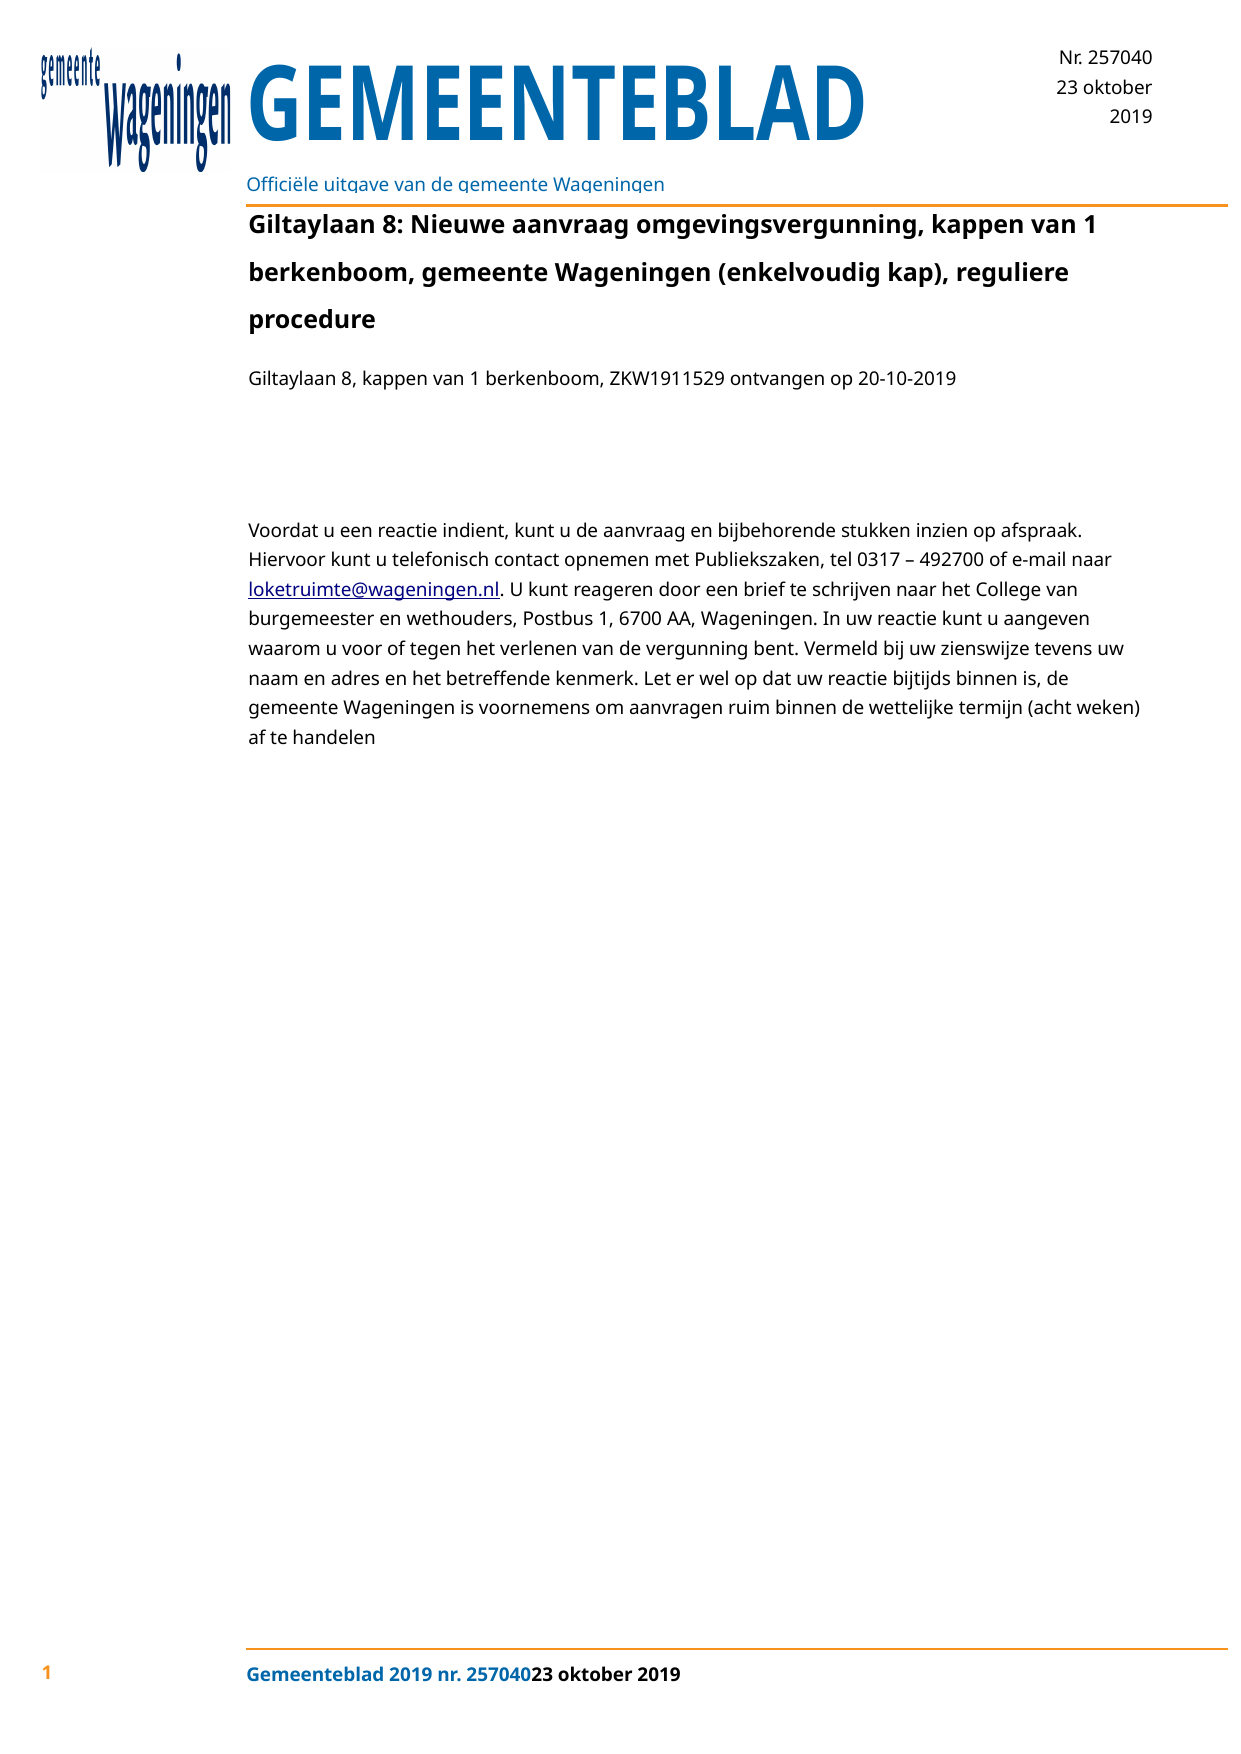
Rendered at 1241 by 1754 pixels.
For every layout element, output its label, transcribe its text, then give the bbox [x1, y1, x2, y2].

text Giltaylaan 8, kappen van 1 berkenboom, ZKW1911529 ontvangen op 20-10-2019 [248, 366, 1152, 391]
text Giltaylaan 8: Nieuwe aanvraag omgevingsvergunning, kappen van 1 berkenboom, gemeente Wageningen (enkelvoudig kap), reguliere procedure [248, 207, 1152, 336]
text Voordat u een reactie indient, kunt u de aanvraag en bijbehorende stukken inzien op afspraak. Hiervoor kunt u telefonisch contact opnemen met Publiekszaken, tel 0317 – 492700 of e-mail naar loketruimte@wageningen.nl. U kunt reageren door een brief te schrijven naar het College van burgemeester en wethouders, Postbus 1, 6700 AA, Wageningen. In uw reactie kunt u aangeven waarom u voor of tegen het verlenen van de vergunning bent. Vermeld bij uw zienswijze tevens uw naam en adres en het betreffende kenmerk. Let er wel op dat uw reactie bijtijds binnen is, de gemeente Wageningen is voornemens om aanvragen ruim binnen de wettelijke termijn (acht weken) af te handelen [248, 517, 1152, 749]
picture [41, 47, 231, 172]
